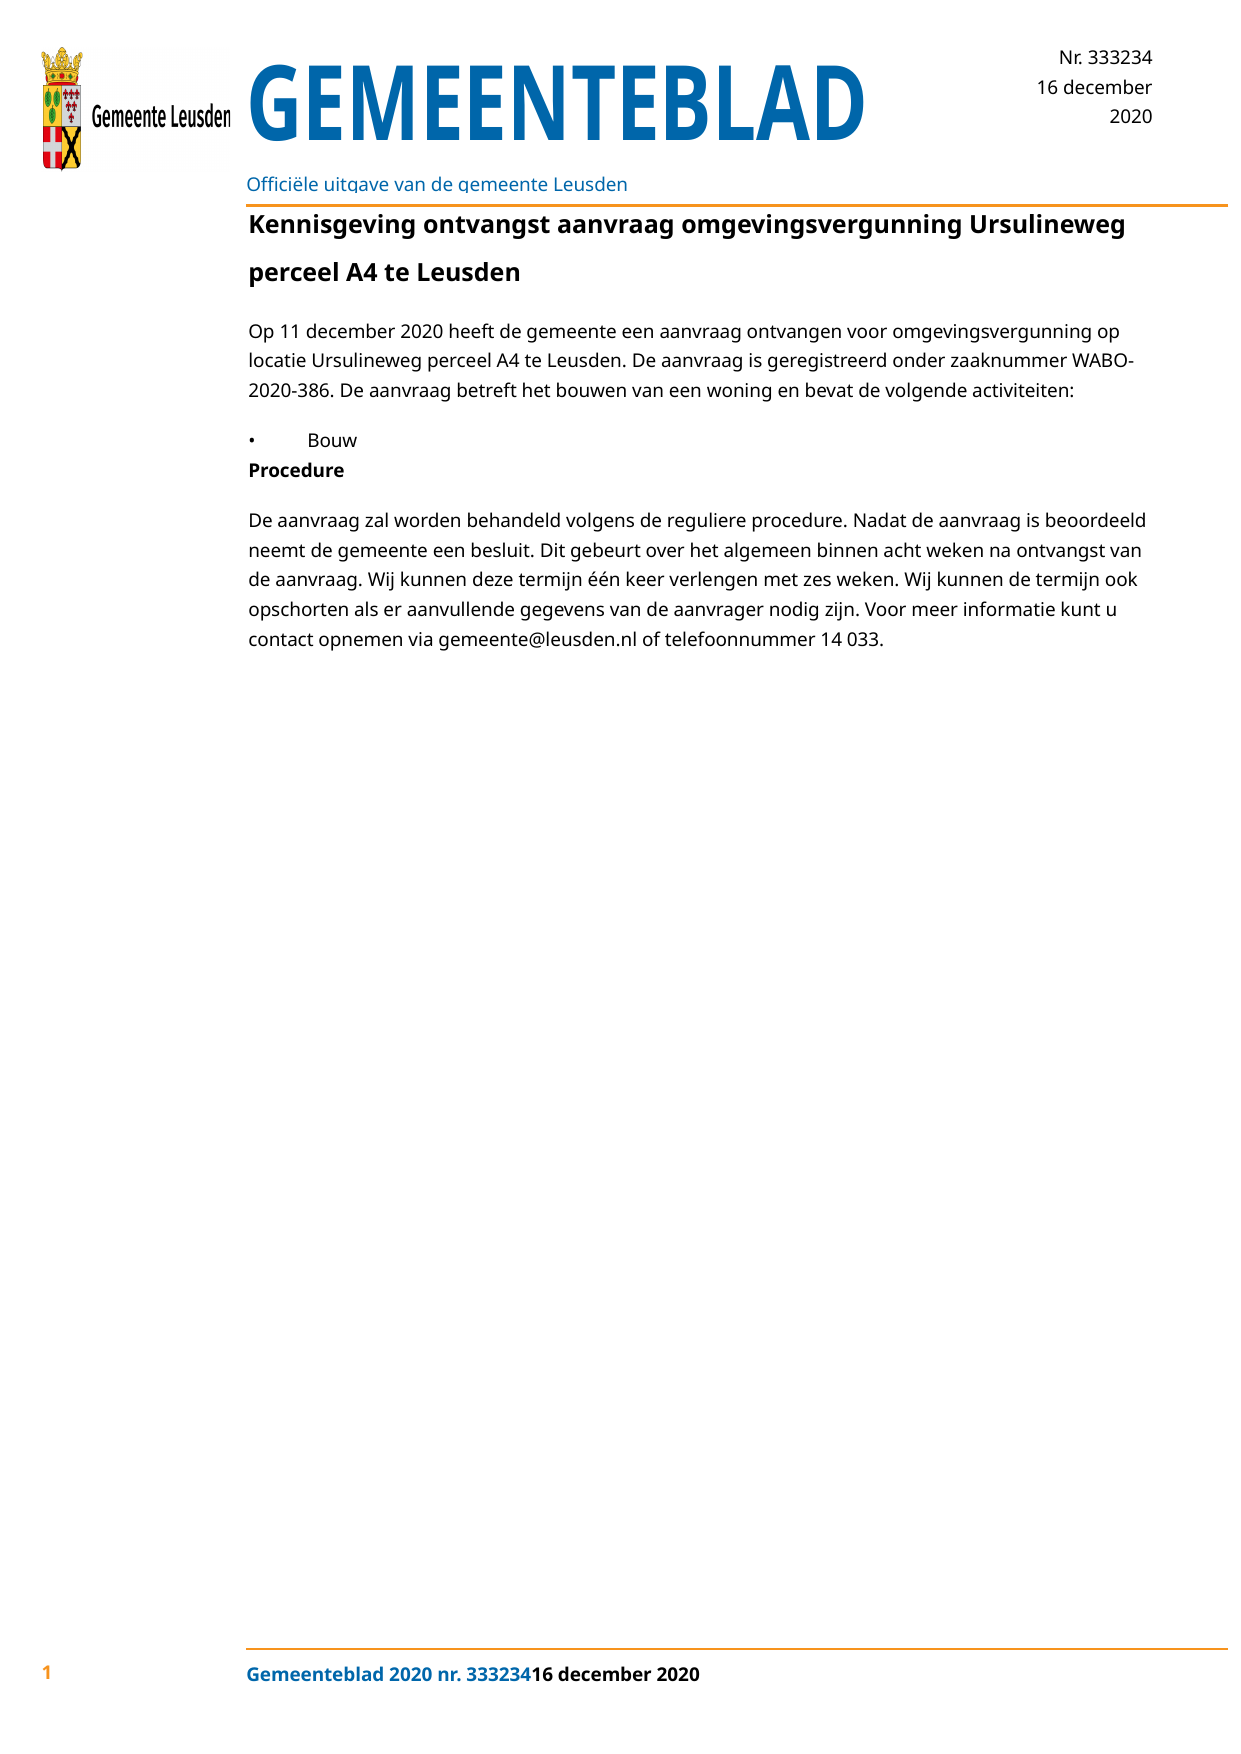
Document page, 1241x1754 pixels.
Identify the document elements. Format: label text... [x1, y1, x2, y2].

picture [41, 47, 231, 172]
text Op 11 december 2020 heeft de gemeente een aanvraag ontvangen voor omgevingsvergunning op locatie Ursulineweg perceel A4 te Leusden. De aanvraag is geregistreerd onder zaaknummer WABO-2020-386. De aanvraag betreft het bouwen van een woning en bevat de volgende activiteiten: [248, 318, 1152, 403]
list Bouw [248, 427, 1152, 453]
text Procedure [248, 457, 1152, 483]
text De aanvraag zal worden behandeld volgens de reguliere procedure. Nadat de aanvraag is beoordeeld neemt de gemeente een besluit. Dit gebeurt over het algemeen binnen acht weken na ontvangst van de aanvraag. Wij kunnen deze termijn één keer verlengen met zes weken. Wij kunnen de termijn ook opschorten als er aanvullende gegevens van de aanvrager nodig zijn. Voor meer informatie kunt u contact opnemen via gemeente@leusden.nl of telefoonnummer 14 033. [248, 507, 1152, 652]
text Kennisgeving ontvangst aanvraag omgevingsvergunning Ursulineweg perceel A4 te Leusden [248, 207, 1152, 288]
